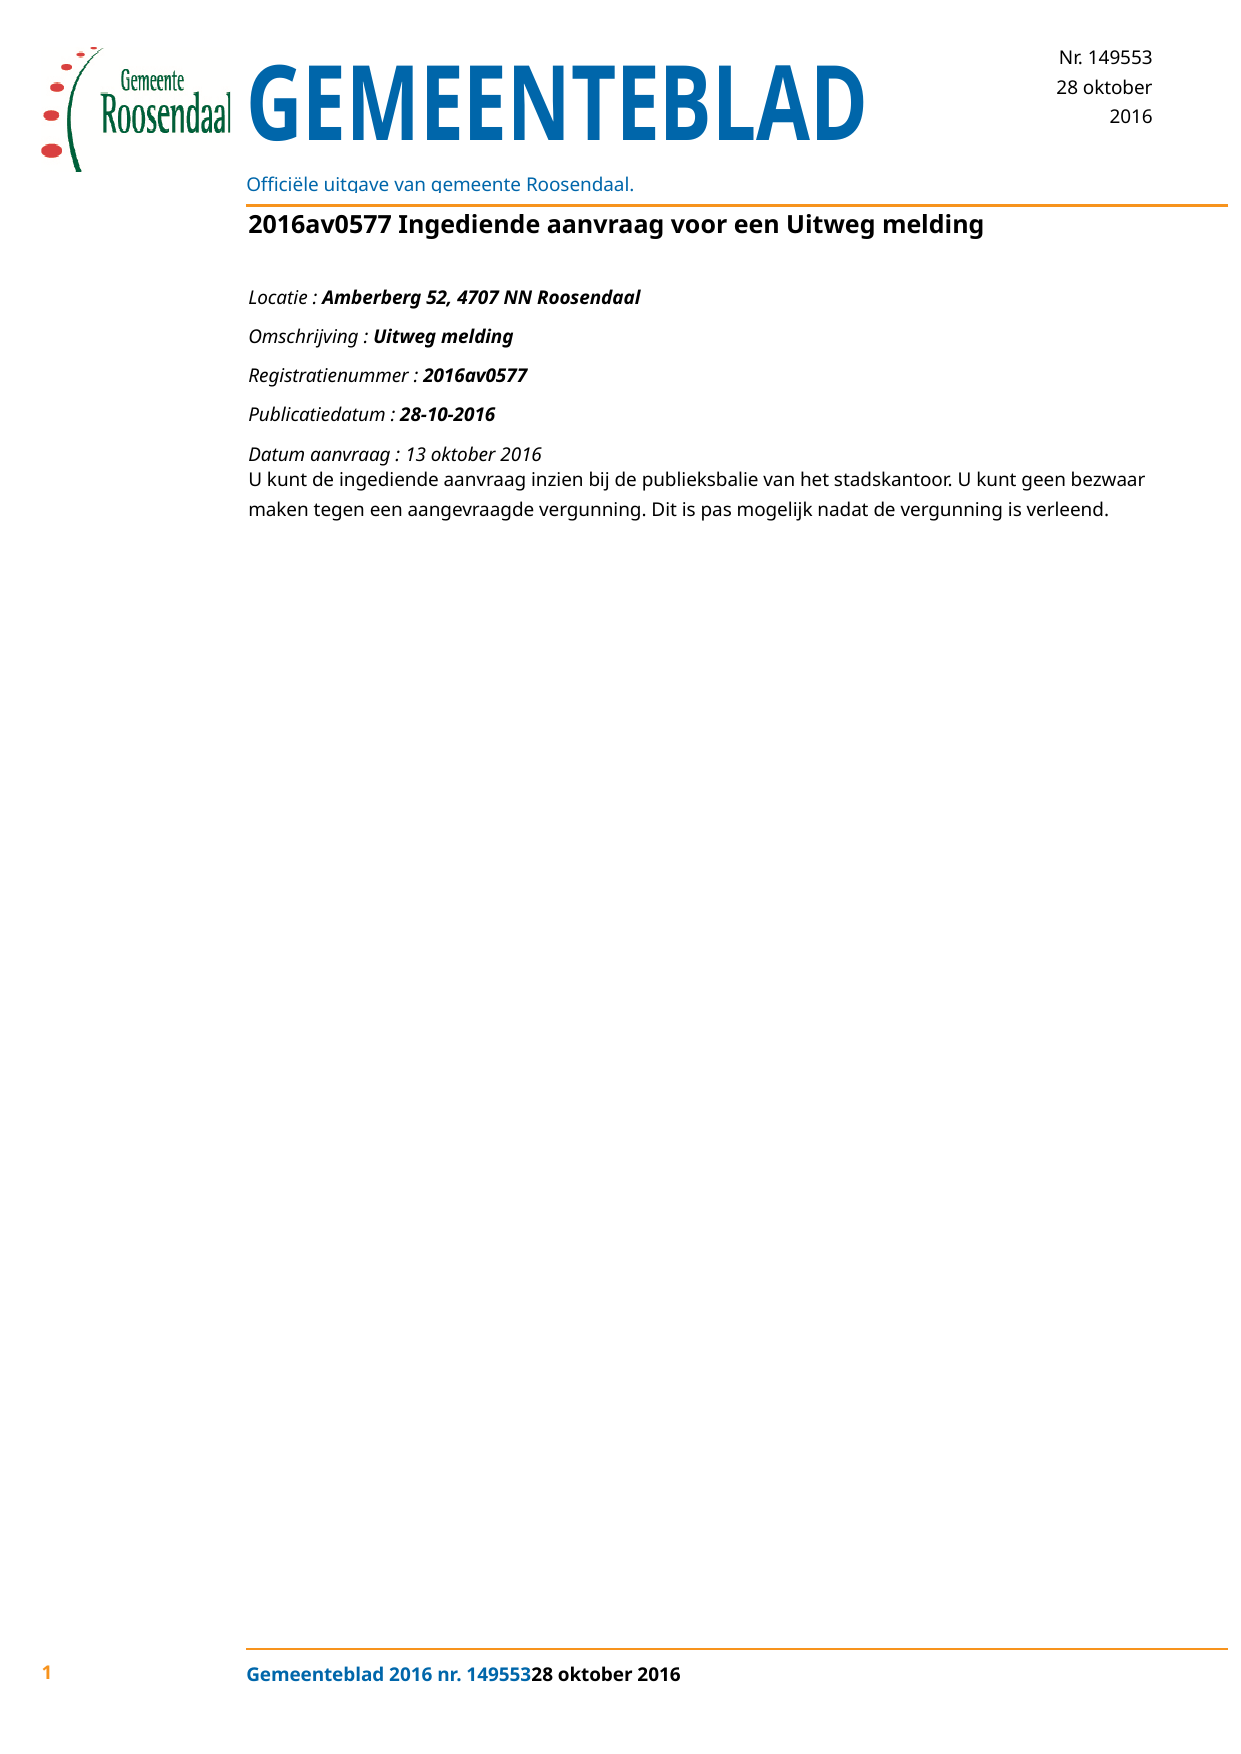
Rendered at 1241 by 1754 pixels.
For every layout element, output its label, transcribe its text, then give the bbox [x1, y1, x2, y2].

text Publicatiedatum : 28-10-2016 [248, 402, 1152, 427]
text Locatie : Amberberg 52, 4707 NN Roosendaal [248, 284, 1152, 309]
text 2016av0577 Ingediende aanvraag voor een Uitweg melding [248, 207, 1152, 241]
text U kunt de ingediende aanvraag inzien bij de publieksbalie van het stadskantoor. U kunt geen bezwaar maken tegen een aangevraagde vergunning. Dit is pas mogelijk nadat de vergunning is verleend. [248, 467, 1152, 522]
text Datum aanvraag : 13 oktober 2016 [248, 441, 1152, 467]
text Omschrijving : Uitweg melding [248, 323, 1152, 349]
text Registratienummer : 2016av0577 [248, 362, 1152, 388]
picture [41, 47, 231, 172]
